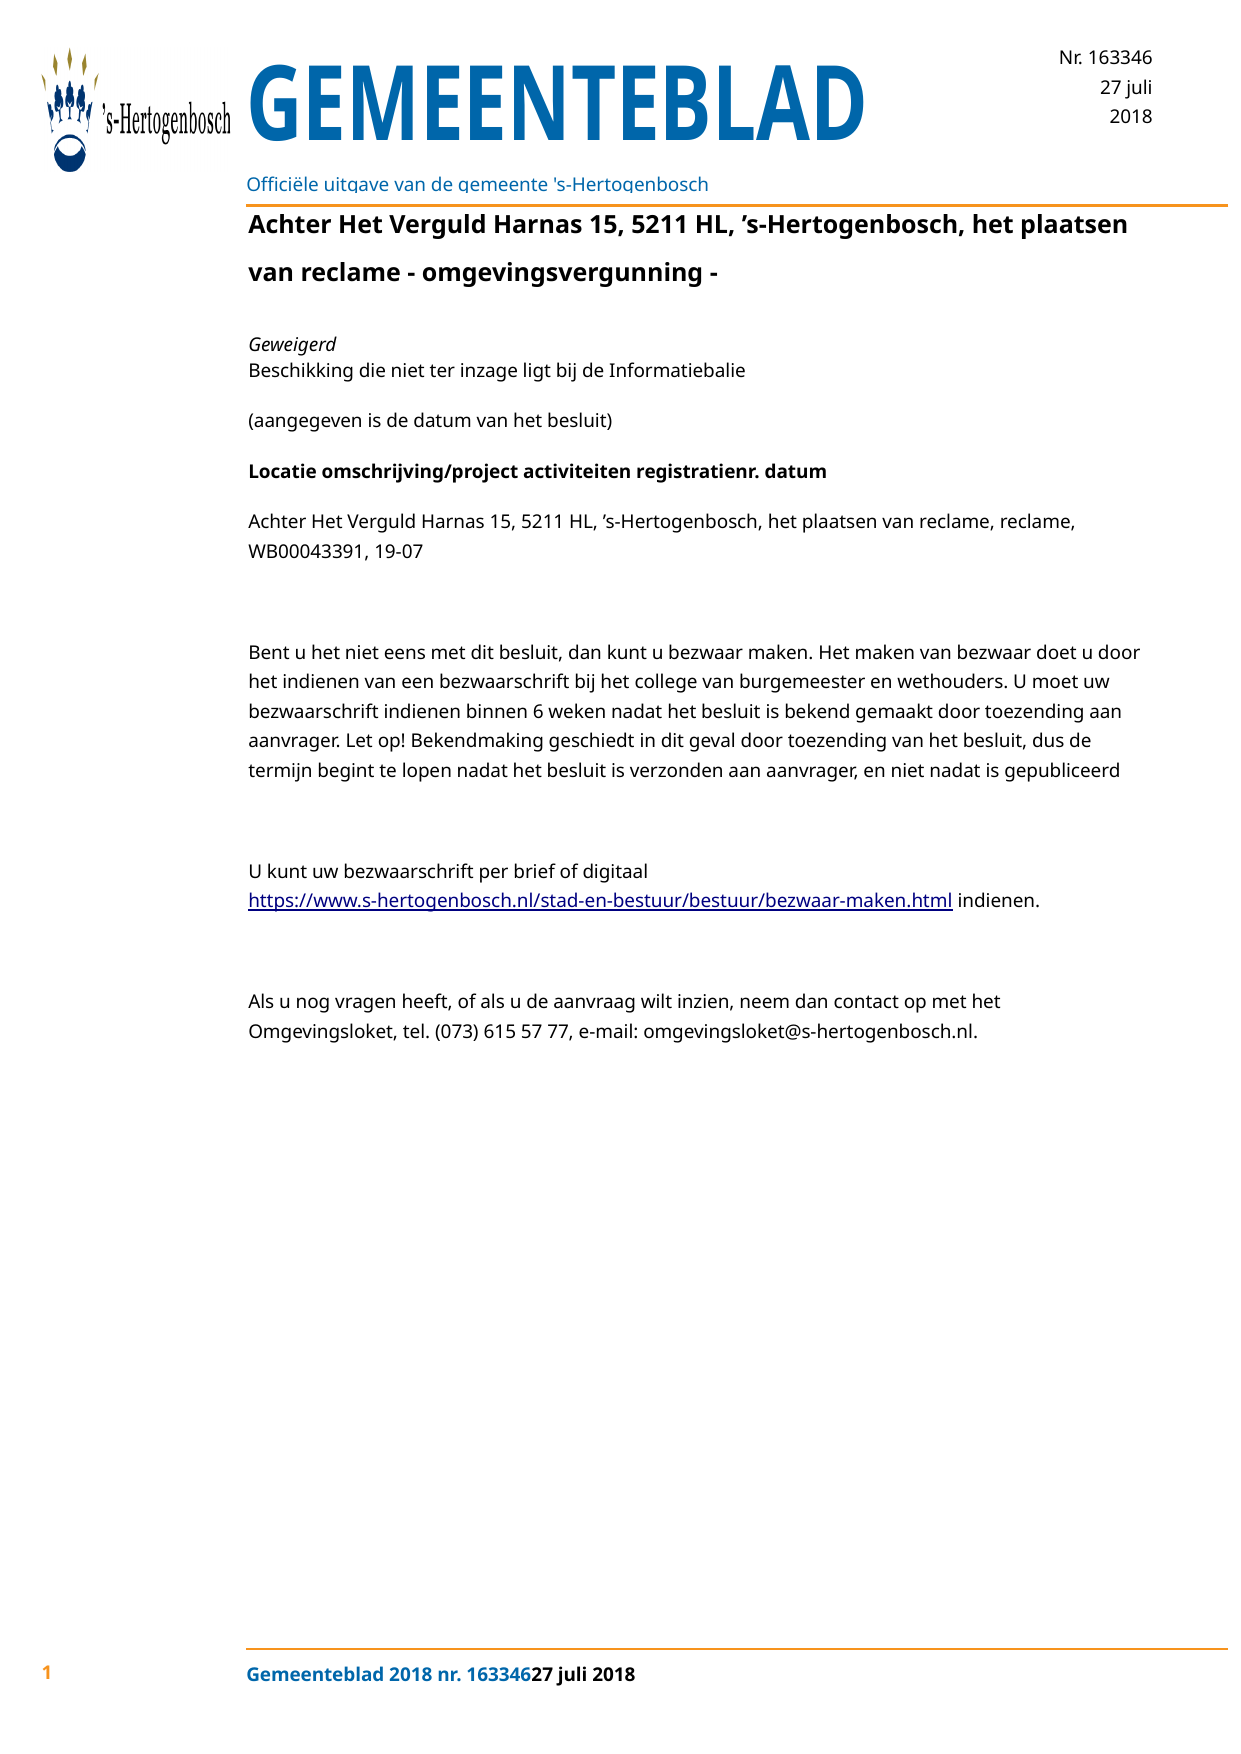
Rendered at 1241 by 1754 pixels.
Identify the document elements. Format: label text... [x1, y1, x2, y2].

text Geweigerd [248, 331, 1152, 357]
text (aangegeven is de datum van het besluit) [248, 408, 1152, 433]
text Bent u het niet eens met dit besluit, dan kunt u bezwaar maken. Het maken van bezwaar doet u door het indienen van een bezwaarschrift bij het college van burgemeester en wethouders. U moet uw bezwaarschrift indienen binnen 6 weken nadat het besluit is bekend gemaakt door toezending aan aanvrager. Let op! Bekendmaking geschiedt in dit geval door toezending van het besluit, dus de termijn begint te lopen nadat het besluit is verzonden aan aanvrager, en niet nadat is gepubliceerd [248, 639, 1152, 783]
text U kunt uw bezwaarschrift per brief of digitaal https://www.s-hertogenbosch.nl/stad-en-bestuur/bestuur/bezwaar-maken.html indienen. [248, 858, 1152, 913]
text Achter Het Verguld Harnas 15, 5211 HL, ’s-Hertogenbosch, het plaatsen van reclame, reclame, WB00043391, 19-07 [248, 508, 1152, 564]
picture [41, 47, 231, 172]
text Locatie omschrijving/project activiteiten registratienr. datum [248, 458, 1152, 484]
text Beschikking die niet ter inzage ligt bij de Informatiebalie [248, 357, 1152, 383]
text Als u nog vragen heeft, of als u de aanvraag wilt inzien, neem dan contact op met het Omgevingsloket, tel. (073) 615 57 77, e-mail: omgevingsloket@s-hertogenbosch.nl. [248, 988, 1152, 1044]
text Achter Het Verguld Harnas 15, 5211 HL, ’s-Hertogenbosch, het plaatsen van reclame - omgevingsvergunning - [248, 207, 1152, 288]
